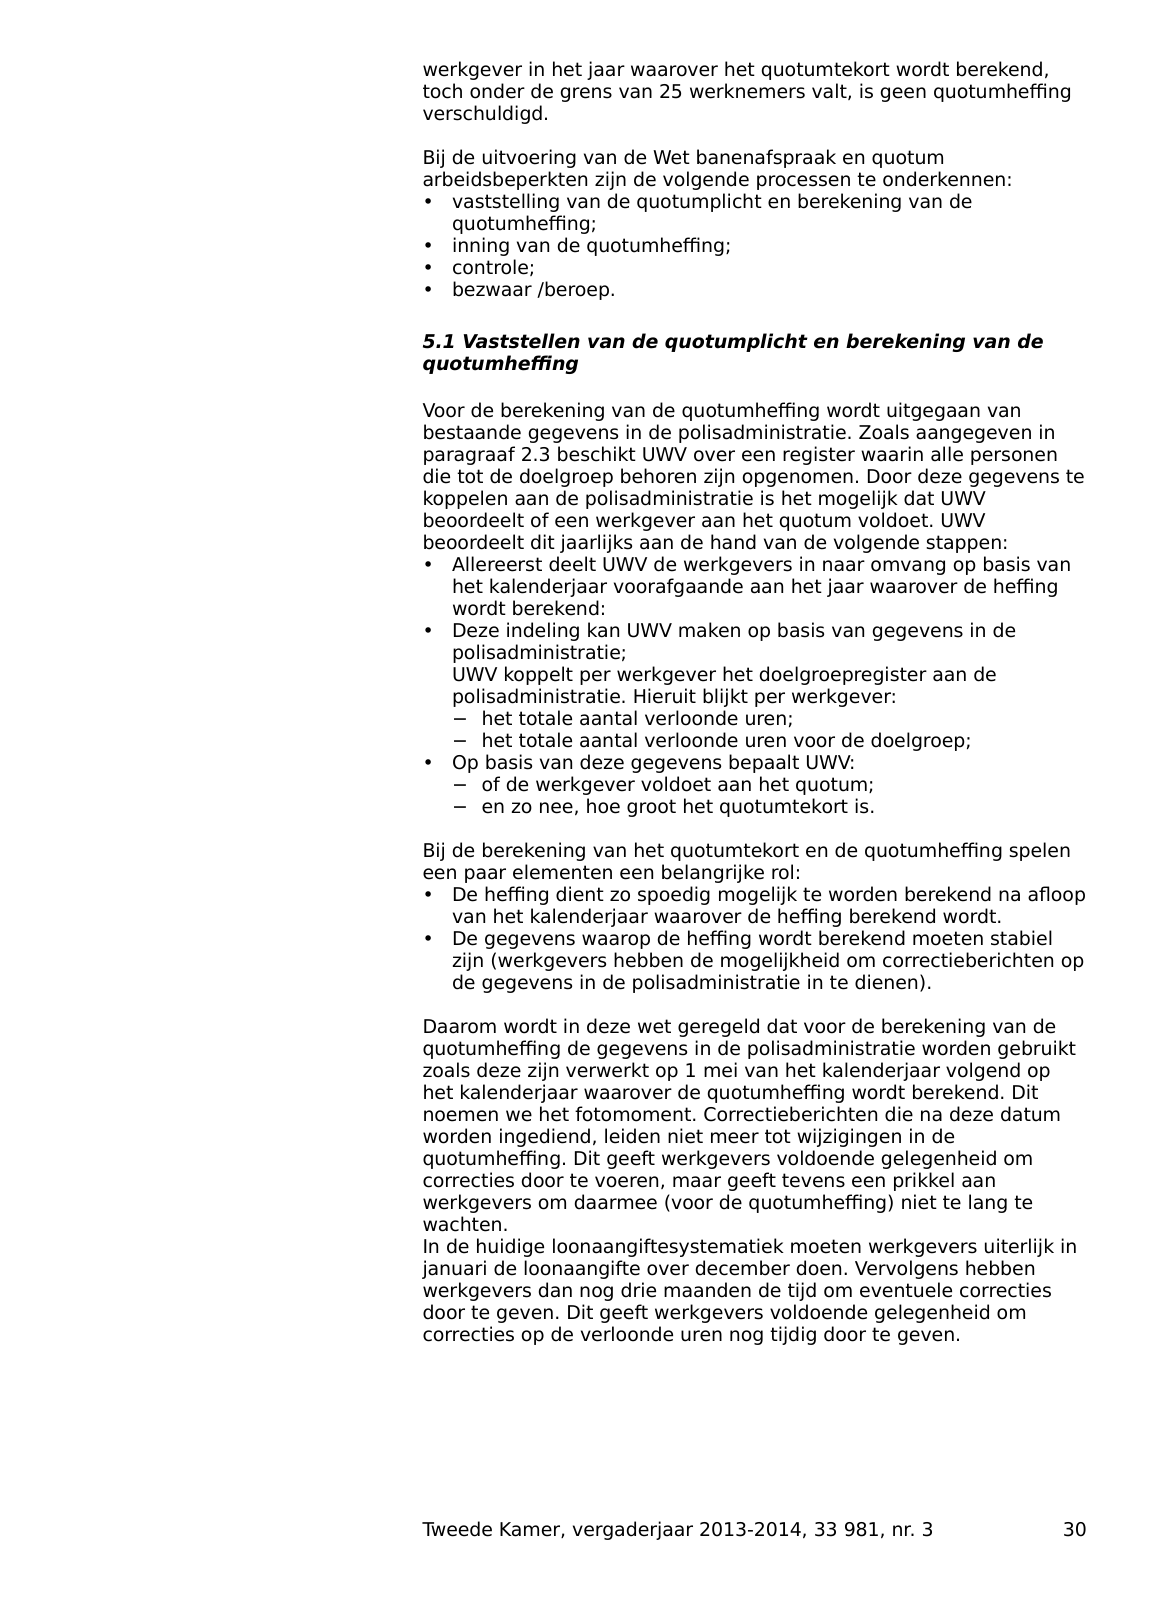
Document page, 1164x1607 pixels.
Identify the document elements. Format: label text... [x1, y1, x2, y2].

text • vaststelling van de quotumplicht en berekening van de quotumheffing; [422, 191, 1087, 235]
text • De heffing dient zo spoedig mogelijk te worden berekend na afloop van het kalenderjaar waarover de heffing berekend wordt. [422, 884, 1087, 928]
text werkgever in het jaar waarover het quotumtekort wordt berekend, toch onder de grens van 25 werknemers valt, is geen quotumheffing verschuldigd. [422, 59, 1087, 125]
text • Op basis van deze gegevens bepaalt UWV: [422, 752, 1087, 774]
text UWV koppelt per werkgever het doelgroepregister aan de polisadministratie. Hieruit blijkt per werkgever: [452, 664, 1087, 708]
text Daarom wordt in deze wet geregeld dat voor de berekening van de quotumheffing de gegevens in de polisadministratie worden gebruikt zoals deze zijn verwerkt op 1 mei van het kalenderjaar volgend op het kalenderjaar waarover de quotumheffing wordt berekend. Dit noemen we het fotomoment. Correctieberichten die na deze datum worden ingediend, leiden niet meer tot wijzigingen in de quotumheffing. Dit geeft werkgevers voldoende gelegenheid om correcties door te voeren, maar geeft tevens een prikkel aan werkgevers om daarmee (voor de quotumheffing) niet te lang te wachten. [422, 1016, 1087, 1236]
text • De gegevens waarop de heffing wordt berekend moeten stabiel zijn (werkgevers hebben de mogelijkheid om correctieberichten op de gegevens in de polisadministratie in te dienen). [422, 928, 1087, 994]
text • Deze indeling kan UWV maken op basis van gegevens in de polisadministratie; [422, 620, 1087, 664]
text Voor de berekening van de quotumheffing wordt uitgegaan van bestaande gegevens in de polisadministratie. Zoals aangegeven in paragraaf 2.3 beschikt UWV over een register waarin alle personen die tot de doelgroep behoren zijn opgenomen. Door deze gegevens te koppelen aan de polisadministratie is het mogelijk dat UWV beoordeelt of een werkgever aan het quotum voldoet. UWV beoordeelt dit jaarlijks aan de hand van de volgende stappen: [422, 400, 1087, 554]
text • Allereerst deelt UWV de werkgevers in naar omvang op basis van het kalenderjaar voorafgaande aan het jaar waarover de heffing wordt berekend: [422, 554, 1087, 620]
text • bezwaar /beroep. [422, 279, 1087, 301]
text − en zo nee, hoe groot het quotumtekort is. [452, 796, 1087, 818]
subtitle 5.1 Vaststellen van de quotumplicht en berekening van de quotumheffing [422, 331, 1087, 375]
text Bij de berekening van het quotumtekort en de quotumheffing spelen een paar elementen een belangrijke rol: [422, 840, 1087, 884]
text − het totale aantal verloonde uren; [452, 708, 1087, 730]
text • inning van de quotumheffing; [422, 235, 1087, 257]
text − of de werkgever voldoet aan het quotum; [452, 774, 1087, 796]
text In de huidige loonaangiftesystematiek moeten werkgevers uiterlijk in januari de loonaangifte over december doen. Vervolgens hebben werkgevers dan nog drie maanden de tijd om eventuele correcties door te geven. Dit geeft werkgevers voldoende gelegenheid om correcties op de verloonde uren nog tijdig door te geven. [422, 1236, 1087, 1346]
text Bij de uitvoering van de Wet banenafspraak en quotum arbeidsbeperkten zijn de volgende processen te onderkennen: [422, 147, 1087, 191]
text • controle; [422, 257, 1087, 279]
text − het totale aantal verloonde uren voor de doelgroep; [452, 730, 1087, 752]
